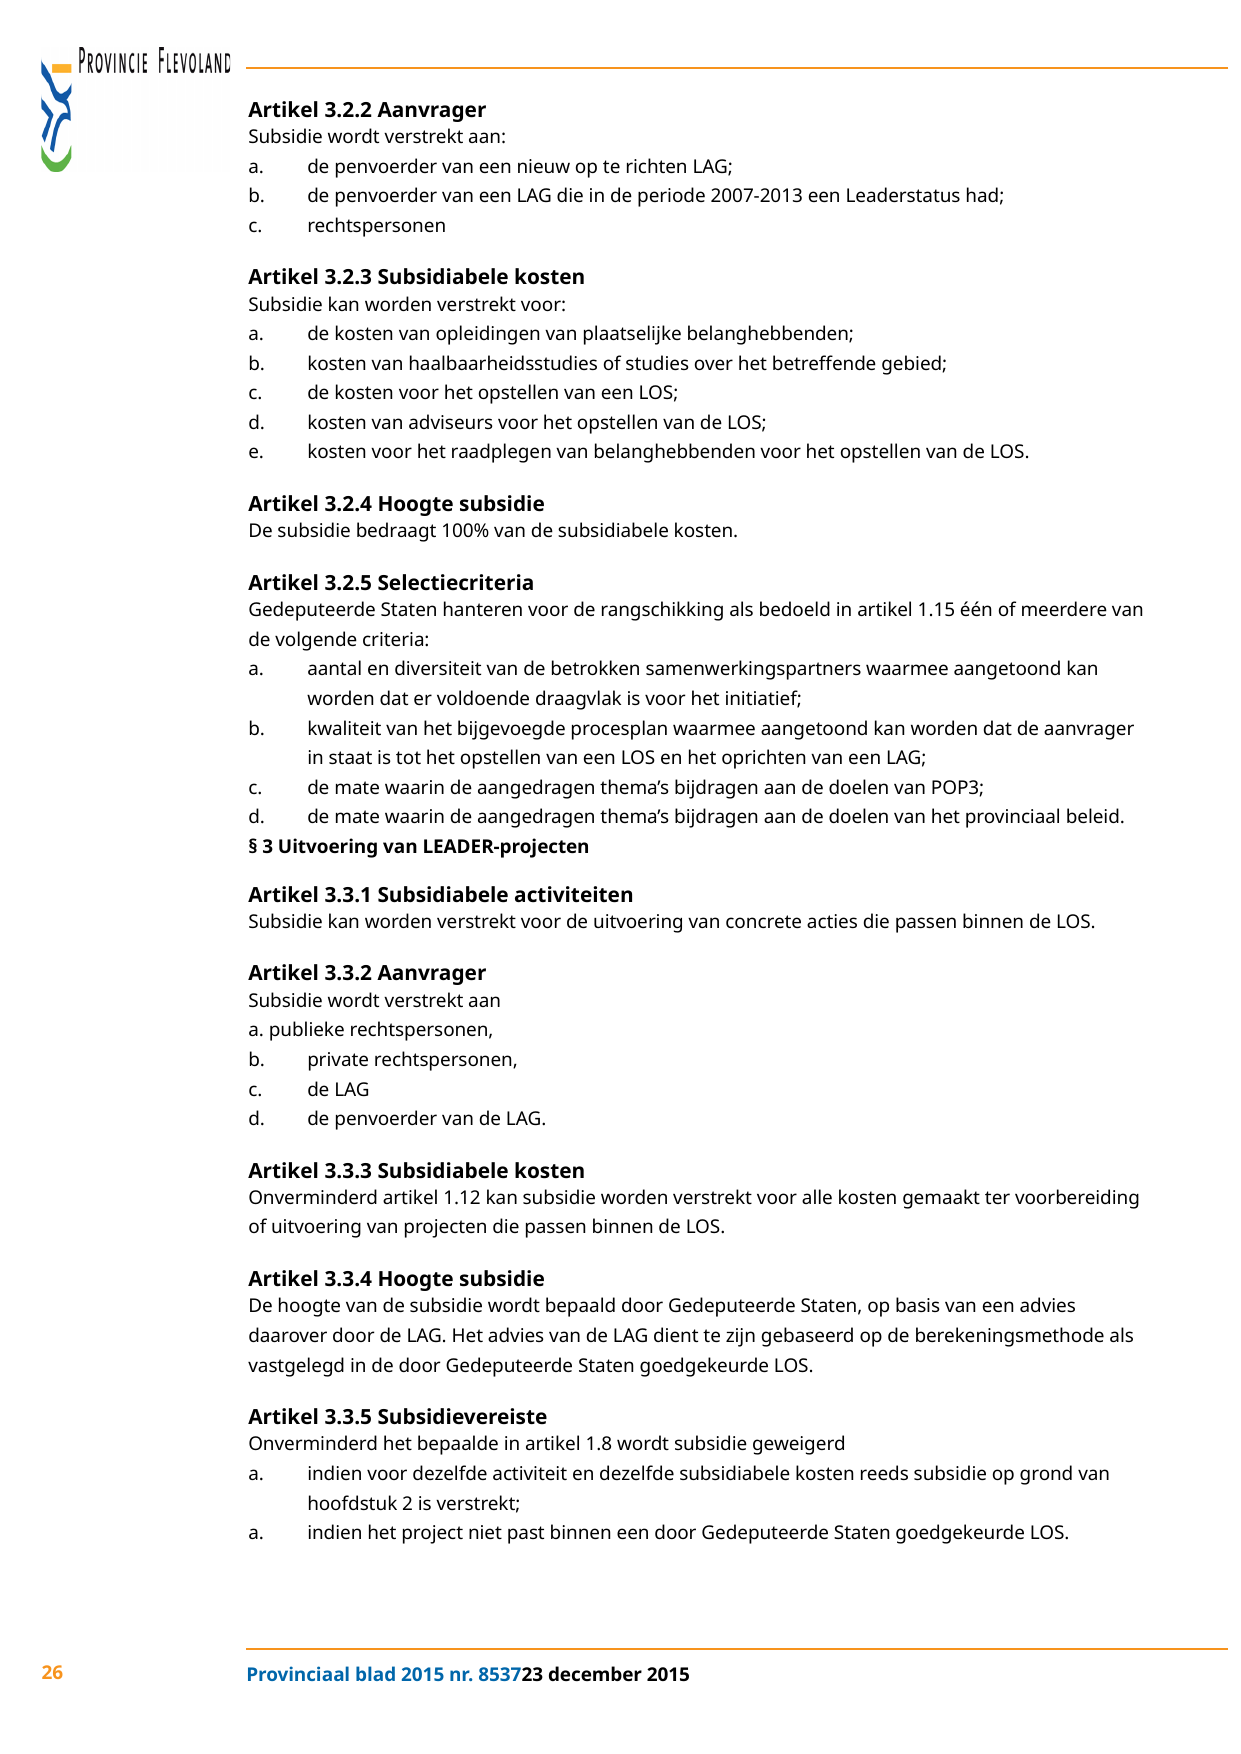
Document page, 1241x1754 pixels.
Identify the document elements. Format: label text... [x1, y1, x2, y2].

list rechtspersonen [248, 212, 1152, 238]
list de penvoerder van een nieuw op te richten LAG; [248, 153, 1152, 178]
text De subsidie bedraagt 100% van de subsidiabele kosten. [248, 518, 1152, 543]
list de LAG [248, 1076, 1152, 1101]
text Artikel 3.3.2 Aanvrager [248, 958, 1152, 987]
list de mate waarin de aangedragen thema’s bijdragen aan de doelen van POP3; [248, 774, 1152, 800]
text Artikel 3.2.5 Selectiecriteria [248, 568, 1152, 596]
text Gedeputeerde Staten hanteren voor de rangschikking als bedoeld in artikel 1.15 één of meerdere van de volgende criteria: [248, 596, 1152, 652]
text Artikel 3.3.5 Subsidievereiste [248, 1402, 1152, 1431]
list indien voor dezelfde activiteit en dezelfde subsidiabele kosten reeds subsidie op grond van hoofdstuk 2 is verstrekt; [248, 1460, 1152, 1516]
list kwaliteit van het bijgevoegde procesplan waarmee aangetoond kan worden dat de aanvrager in staat is tot het opstellen van een LOS en het oprichten van een LAG; [248, 715, 1152, 770]
text Subsidie kan worden verstrekt voor de uitvoering van concrete acties die passen binnen de LOS. [248, 908, 1152, 934]
list kosten van haalbaarheidsstudies of studies over het betreffende gebied; [248, 350, 1152, 376]
picture [41, 47, 231, 172]
text Onverminderd artikel 1.12 kan subsidie worden verstrekt voor alle kosten gemaakt ter voorbereiding of uitvoering van projecten die passen binnen de LOS. [248, 1184, 1152, 1239]
list de penvoerder van de LAG. [248, 1105, 1152, 1131]
text Artikel 3.2.4 Hoogte subsidie [248, 489, 1152, 518]
list kosten voor het raadplegen van belanghebbenden voor het opstellen van de LOS. [248, 439, 1152, 464]
list kosten van adviseurs voor het opstellen van de LOS; [248, 409, 1152, 435]
text Artikel 3.2.3 Subsidiabele kosten [248, 262, 1152, 291]
text Subsidie kan worden verstrekt voor: [248, 291, 1152, 317]
text Subsidie wordt verstrekt aan: [248, 123, 1152, 149]
list de kosten voor het opstellen van een LOS; [248, 379, 1152, 405]
text Artikel 3.2.2 Aanvrager [248, 95, 1152, 123]
list indien het project niet past binnen een door Gedeputeerde Staten goedgekeurde LOS. [248, 1519, 1152, 1545]
text Onverminderd het bepaalde in artikel 1.8 wordt subsidie geweigerd [248, 1431, 1152, 1456]
text Subsidie wordt verstrekt aan [248, 987, 1152, 1013]
text a. publieke rechtspersonen, [248, 1017, 1152, 1042]
text Artikel 3.3.1 Subsidiabele activiteiten [248, 880, 1152, 908]
list de penvoerder van een LAG die in de periode 2007-2013 een Leaderstatus had; [248, 182, 1152, 208]
text Artikel 3.3.3 Subsidiabele kosten [248, 1156, 1152, 1184]
list de kosten van opleidingen van plaatselijke belanghebbenden; [248, 320, 1152, 346]
text Artikel 3.3.4 Hoogte subsidie [248, 1264, 1152, 1293]
list aantal en diversiteit van de betrokken samenwerkingspartners waarmee aangetoond kan worden dat er voldoende draagvlak is voor het initiatief; [248, 656, 1152, 711]
list de mate waarin de aangedragen thema’s bijdragen aan de doelen van het provinciaal beleid. [248, 803, 1152, 829]
text De hoogte van de subsidie wordt bepaald door Gedeputeerde Staten, op basis van een advies daarover door de LAG. Het advies van de LAG dient te zijn gebaseerd op de berekeningsmethode als vastgelegd in de door Gedeputeerde Staten goedgekeurde LOS. [248, 1293, 1152, 1377]
text § 3 Uitvoering van LEADER-projecten [248, 833, 1152, 859]
list private rechtspersonen, [248, 1046, 1152, 1072]
